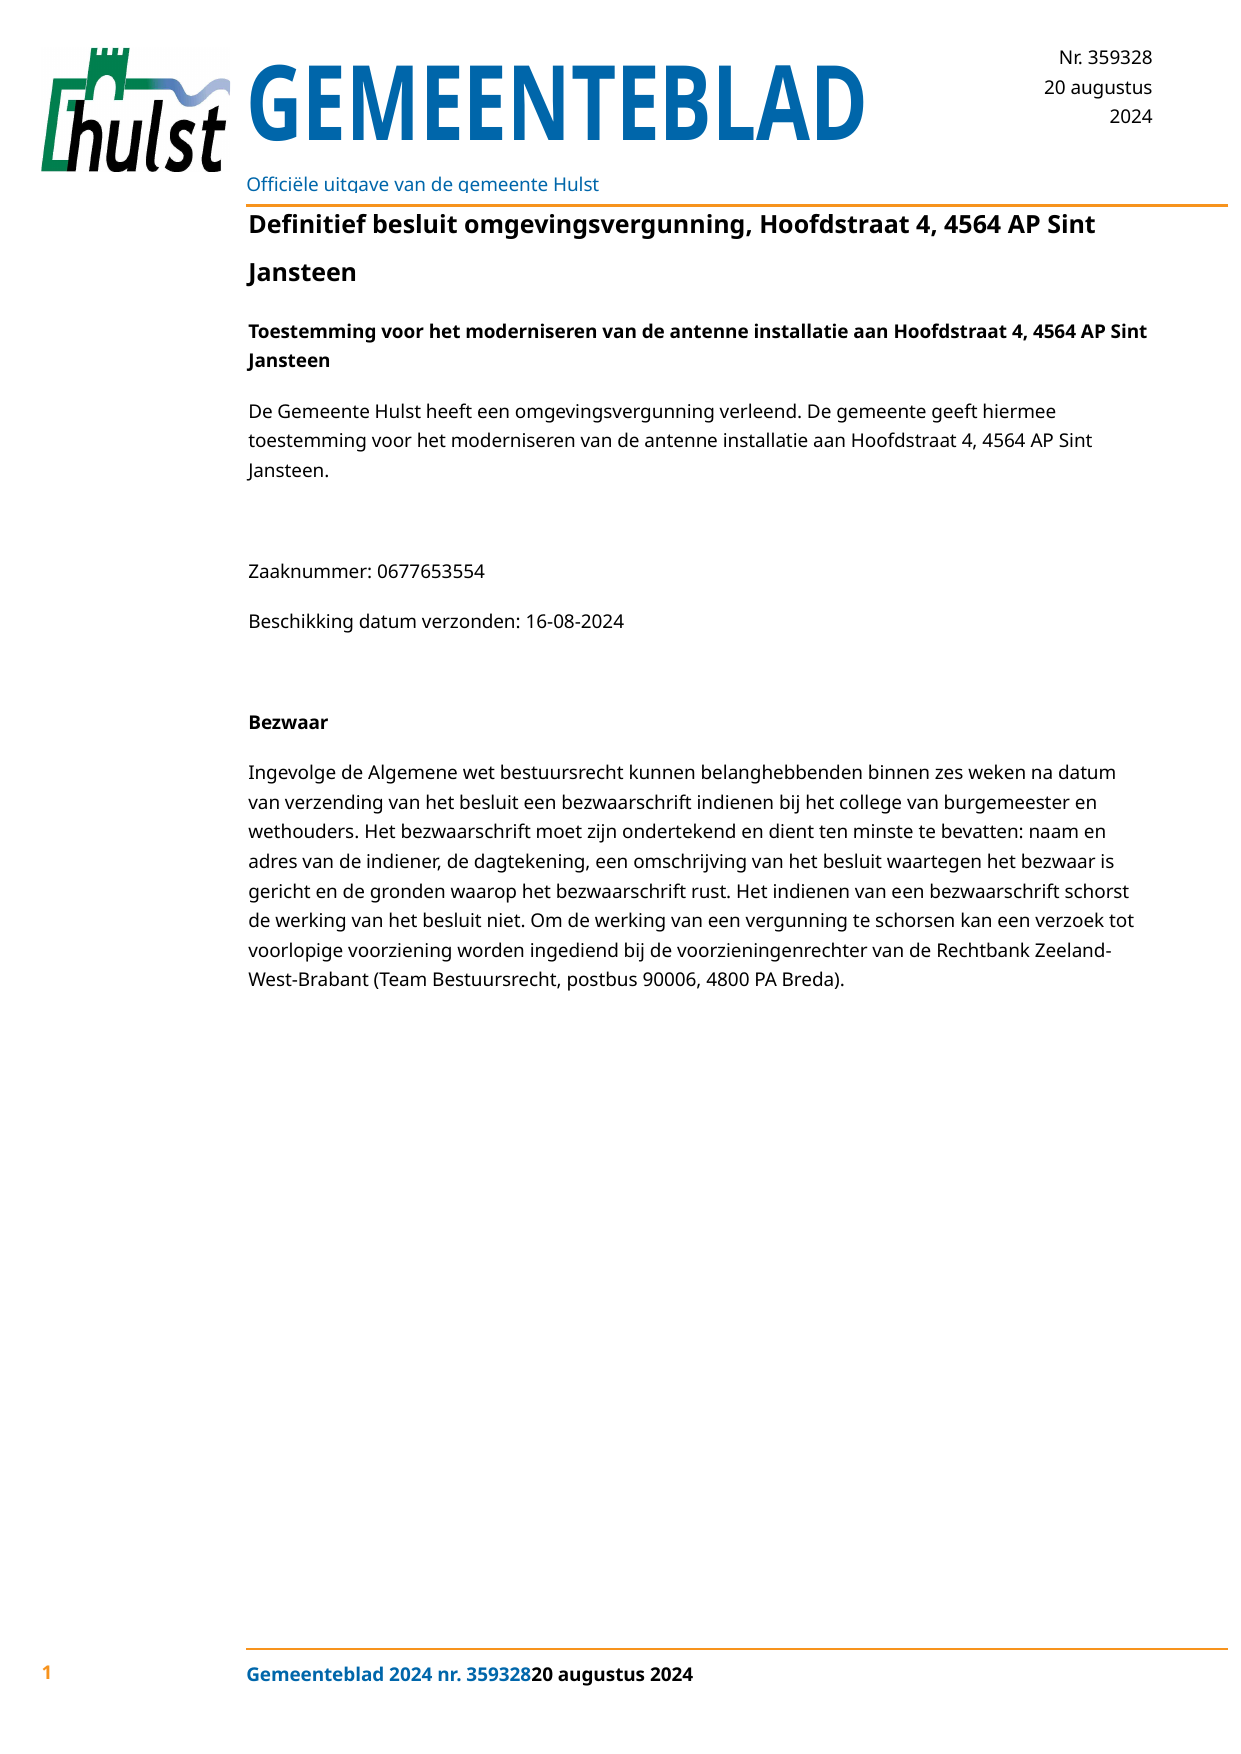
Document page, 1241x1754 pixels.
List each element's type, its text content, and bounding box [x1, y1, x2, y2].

text Zaaknummer: 0677653554 [248, 558, 1152, 584]
text De Gemeente Hulst heeft een omgevingsvergunning verleend. De gemeente geeft hiermee toestemming voor het moderniseren van de antenne installatie aan Hoofdstraat 4, 4564 AP Sint Jansteen. [248, 398, 1152, 483]
text Toestemming voor het moderniseren van de antenne installatie aan Hoofdstraat 4, 4564 AP Sint Jansteen [248, 318, 1152, 373]
text Definitief besluit omgevingsvergunning, Hoofdstraat 4, 4564 AP Sint Jansteen [248, 207, 1152, 288]
text Bezwaar [248, 709, 1152, 735]
text Ingevolge de Algemene wet bestuursrecht kunnen belanghebbenden binnen zes weken na datum van verzending van het besluit een bezwaarschrift indienen bij het college van burgemeester en wethouders. Het bezwaarschrift moet zijn ondertekend en dient ten minste te bevatten: naam en adres van de indiener, de dagtekening, een omschrijving van het besluit waartegen het bezwaar is gericht en de gronden waarop het bezwaarschrift rust. Het indienen van een bezwaarschrift schorst de werking van het besluit niet. Om de werking van een vergunning te schorsen kan een verzoek tot voorlopige voorziening worden ingediend bij de voorzieningenrechter van de Rechtbank Zeeland-West-Brabant (Team Bestuursrecht, postbus 90006, 4800 PA Breda). [248, 759, 1152, 992]
text Beschikking datum verzonden: 16-08-2024 [248, 608, 1152, 634]
picture [41, 47, 231, 172]
